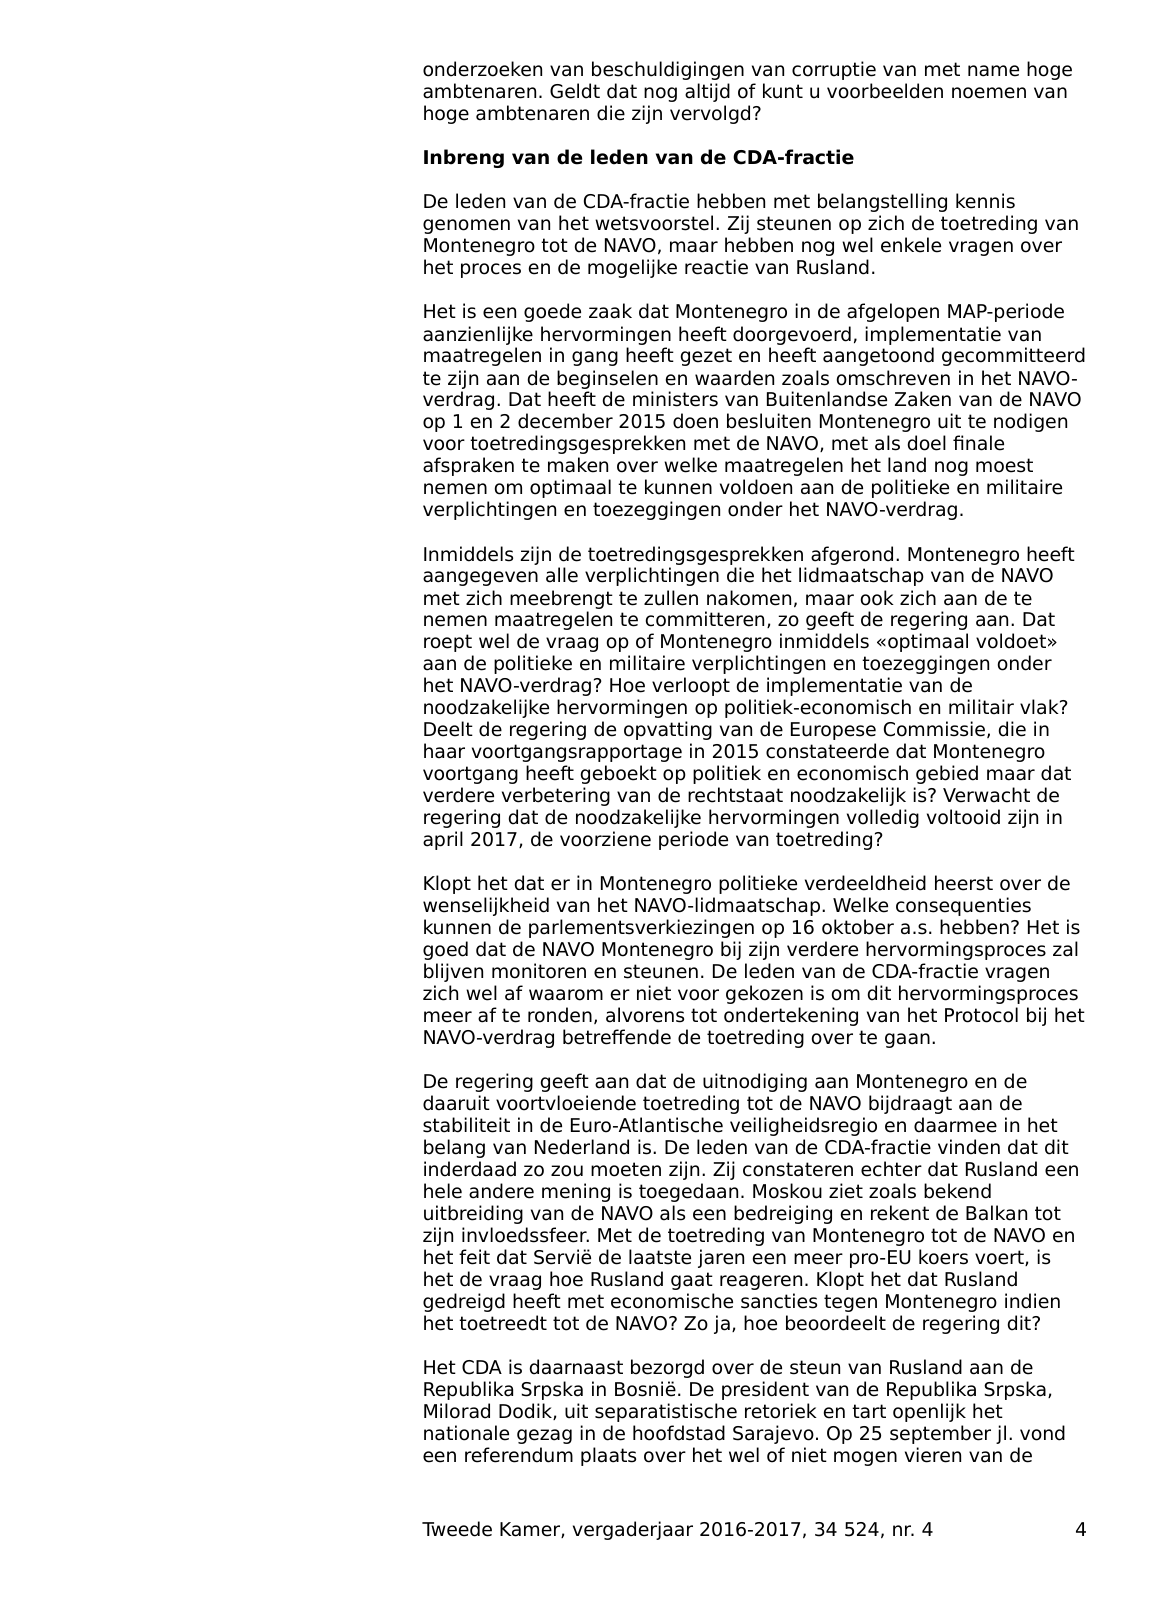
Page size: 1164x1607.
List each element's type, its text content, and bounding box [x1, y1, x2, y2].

text Inmiddels zijn de toetredingsgesprekken afgerond. Montenegro heeft aangegeven alle verplichtingen die het lidmaatschap van de NAVO met zich meebrengt te zullen nakomen, maar ook zich aan de te nemen maatregelen te committeren, zo geeft de regering aan. Dat roept wel de vraag op of Montenegro inmiddels «optimaal voldoet» aan de politieke en militaire verplichtingen en toezeggingen onder het NAVO-verdrag? Hoe verloopt de implementatie van de noodzakelijke hervormingen op politiek-economisch en militair vlak? Deelt de regering de opvatting van de Europese Commissie, die in haar voortgangsrapportage in 2015 constateerde dat Montenegro voortgang heeft geboekt op politiek en economisch gebied maar dat verdere verbetering van de rechtstaat noodzakelijk is? Verwacht de regering dat de noodzakelijke hervormingen volledig voltooid zijn in april 2017, de voorziene periode van toetreding? [422, 543, 1087, 851]
text onderzoeken van beschuldigingen van corruptie van met name hoge ambtenaren. Geldt dat nog altijd of kunt u voorbeelden noemen van hoge ambtenaren die zijn vervolgd? [422, 59, 1087, 125]
text De regering geeft aan dat de uitnodiging aan Montenegro en de daaruit voortvloeiende toetreding tot de NAVO bijdraagt aan de stabiliteit in de Euro-Atlantische veiligheidsregio en daarmee in het belang van Nederland is. De leden van de CDA-fractie vinden dat dit inderdaad zo zou moeten zijn. Zij constateren echter dat Rusland een hele andere mening is toegedaan. Moskou ziet zoals bekend uitbreiding van de NAVO als een bedreiging en rekent de Balkan tot zijn invloedssfeer. Met de toetreding van Montenegro tot de NAVO en het feit dat Servië de laatste jaren een meer pro-EU koers voert, is het de vraag hoe Rusland gaat reageren. Klopt het dat Rusland gedreigd heeft met economische sancties tegen Montenegro indien het toetreedt tot de NAVO? Zo ja, hoe beoordeelt de regering dit? [422, 1071, 1087, 1335]
text Het CDA is daarnaast bezorgd over de steun van Rusland aan de Republika Srpska in Bosnië. De president van de Republika Srpska, Milorad Dodik, uit separatistische retoriek en tart openlijk het nationale gezag in de hoofdstad Sarajevo. Op 25 september jl. vond een referendum plaats over het wel of niet mogen vieren van de [422, 1357, 1087, 1467]
text Klopt het dat er in Montenegro politieke verdeeldheid heerst over de wenselijkheid van het NAVO-lidmaatschap. Welke consequenties kunnen de parlementsverkiezingen op 16 oktober a.s. hebben? Het is goed dat de NAVO Montenegro bij zijn verdere hervormingsproces zal blijven monitoren en steunen. De leden van de CDA-fractie vragen zich wel af waarom er niet voor gekozen is om dit hervormingsproces meer af te ronden, alvorens tot ondertekening van het Protocol bij het NAVO-verdrag betreffende de toetreding over te gaan. [422, 873, 1087, 1049]
text Het is een goede zaak dat Montenegro in de afgelopen MAP-periode aanzienlijke hervormingen heeft doorgevoerd, implementatie van maatregelen in gang heeft gezet en heeft aangetoond gecommitteerd te zijn aan de beginselen en waarden zoals omschreven in het NAVO-verdrag. Dat heeft de ministers van Buitenlandse Zaken van de NAVO op 1 en 2 december 2015 doen besluiten Montenegro uit te nodigen voor toetredingsgesprekken met de NAVO, met als doel finale afspraken te maken over welke maatregelen het land nog moest nemen om optimaal te kunnen voldoen aan de politieke en militaire verplichtingen en toezeggingen onder het NAVO-verdrag. [422, 301, 1087, 521]
subtitle Inbreng van de leden van de CDA-fractie [422, 147, 1087, 169]
text De leden van de CDA-fractie hebben met belangstelling kennis genomen van het wetsvoorstel. Zij steunen op zich de toetreding van Montenegro tot de NAVO, maar hebben nog wel enkele vragen over het proces en de mogelijke reactie van Rusland. [422, 191, 1087, 279]
